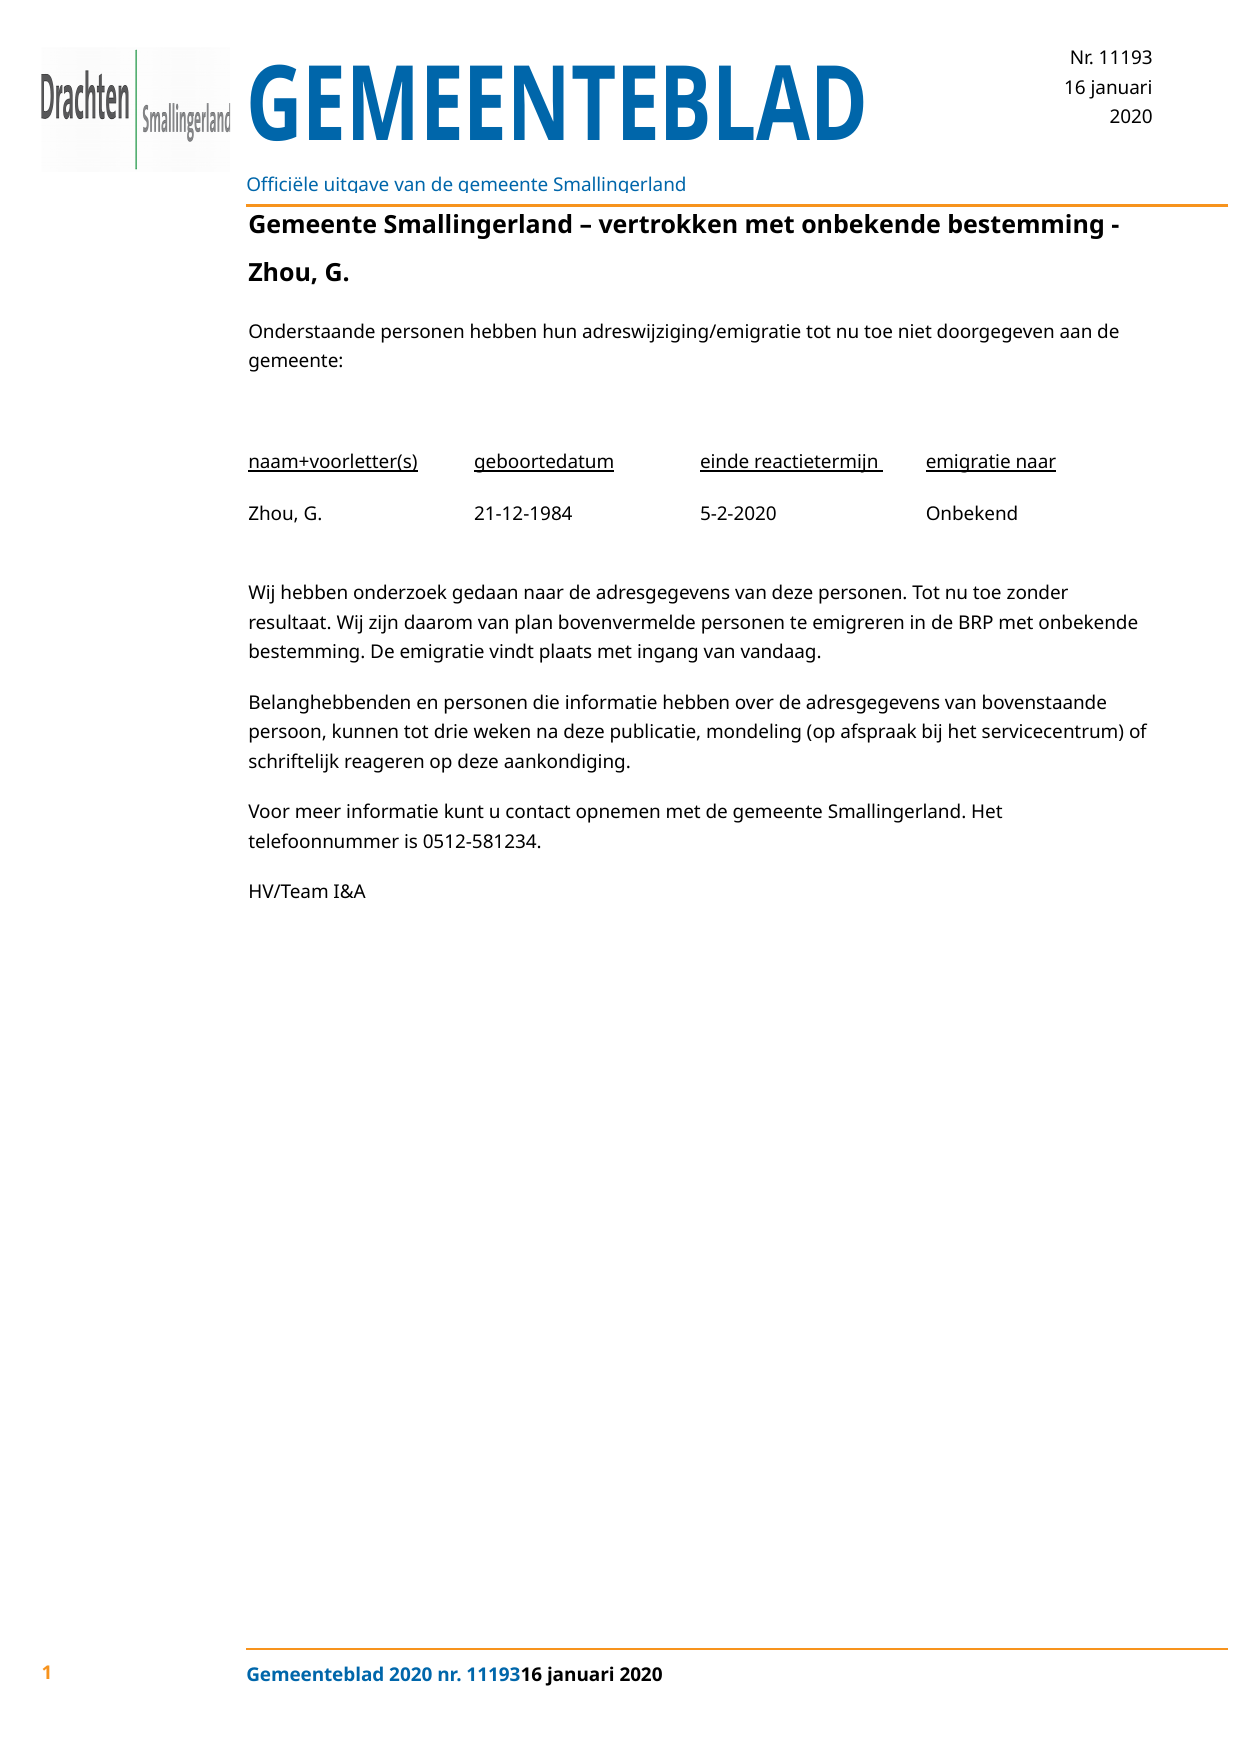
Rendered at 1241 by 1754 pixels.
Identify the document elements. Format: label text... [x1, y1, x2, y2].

table_header naam+voorletter(s) [248, 449, 474, 474]
table_header geboortedatum [474, 449, 700, 474]
text Onderstaande personen hebben hun adreswijziging/emigratie tot nu toe niet doorgegeven aan de gemeente: [248, 318, 1152, 373]
table_cell Zhou, G. [248, 500, 474, 526]
picture [41, 47, 231, 172]
table_cell [248, 474, 474, 500]
text Voor meer informatie kunt u contact opnemen met de gemeente Smallingerland. Het telefoonnummer is 0512-581234. [248, 798, 1152, 854]
text Gemeente Smallingerland – vertrokken met onbekende bestemming - Zhou, G. [248, 207, 1152, 288]
table_cell [474, 474, 700, 500]
table_header einde reactietermijn [700, 449, 926, 474]
text Wij hebben onderzoek gedaan naar de adresgegevens van deze personen. Tot nu toe zonder resultaat. Wij zijn daarom van plan bovenvermelde personen te emigreren in de BRP met onbekende bestemming. De emigratie vindt plaats met ingang van vandaag. [248, 579, 1152, 664]
table_cell [926, 474, 1152, 500]
table_cell 5-2-2020 [700, 500, 926, 526]
table_cell [700, 474, 926, 500]
table_cell Onbekend [926, 500, 1152, 526]
table_header emigratie naar [926, 449, 1152, 474]
text HV/Team I&A [248, 878, 1152, 904]
text Belanghebbenden en personen die informatie hebben over de adresgegevens van bovenstaande persoon, kunnen tot drie weken na deze publicatie, mondeling (op afspraak bij het servicecentrum) of schriftelijk reageren op deze aankondiging. [248, 689, 1152, 774]
table_cell 21-12-1984 [474, 500, 700, 526]
